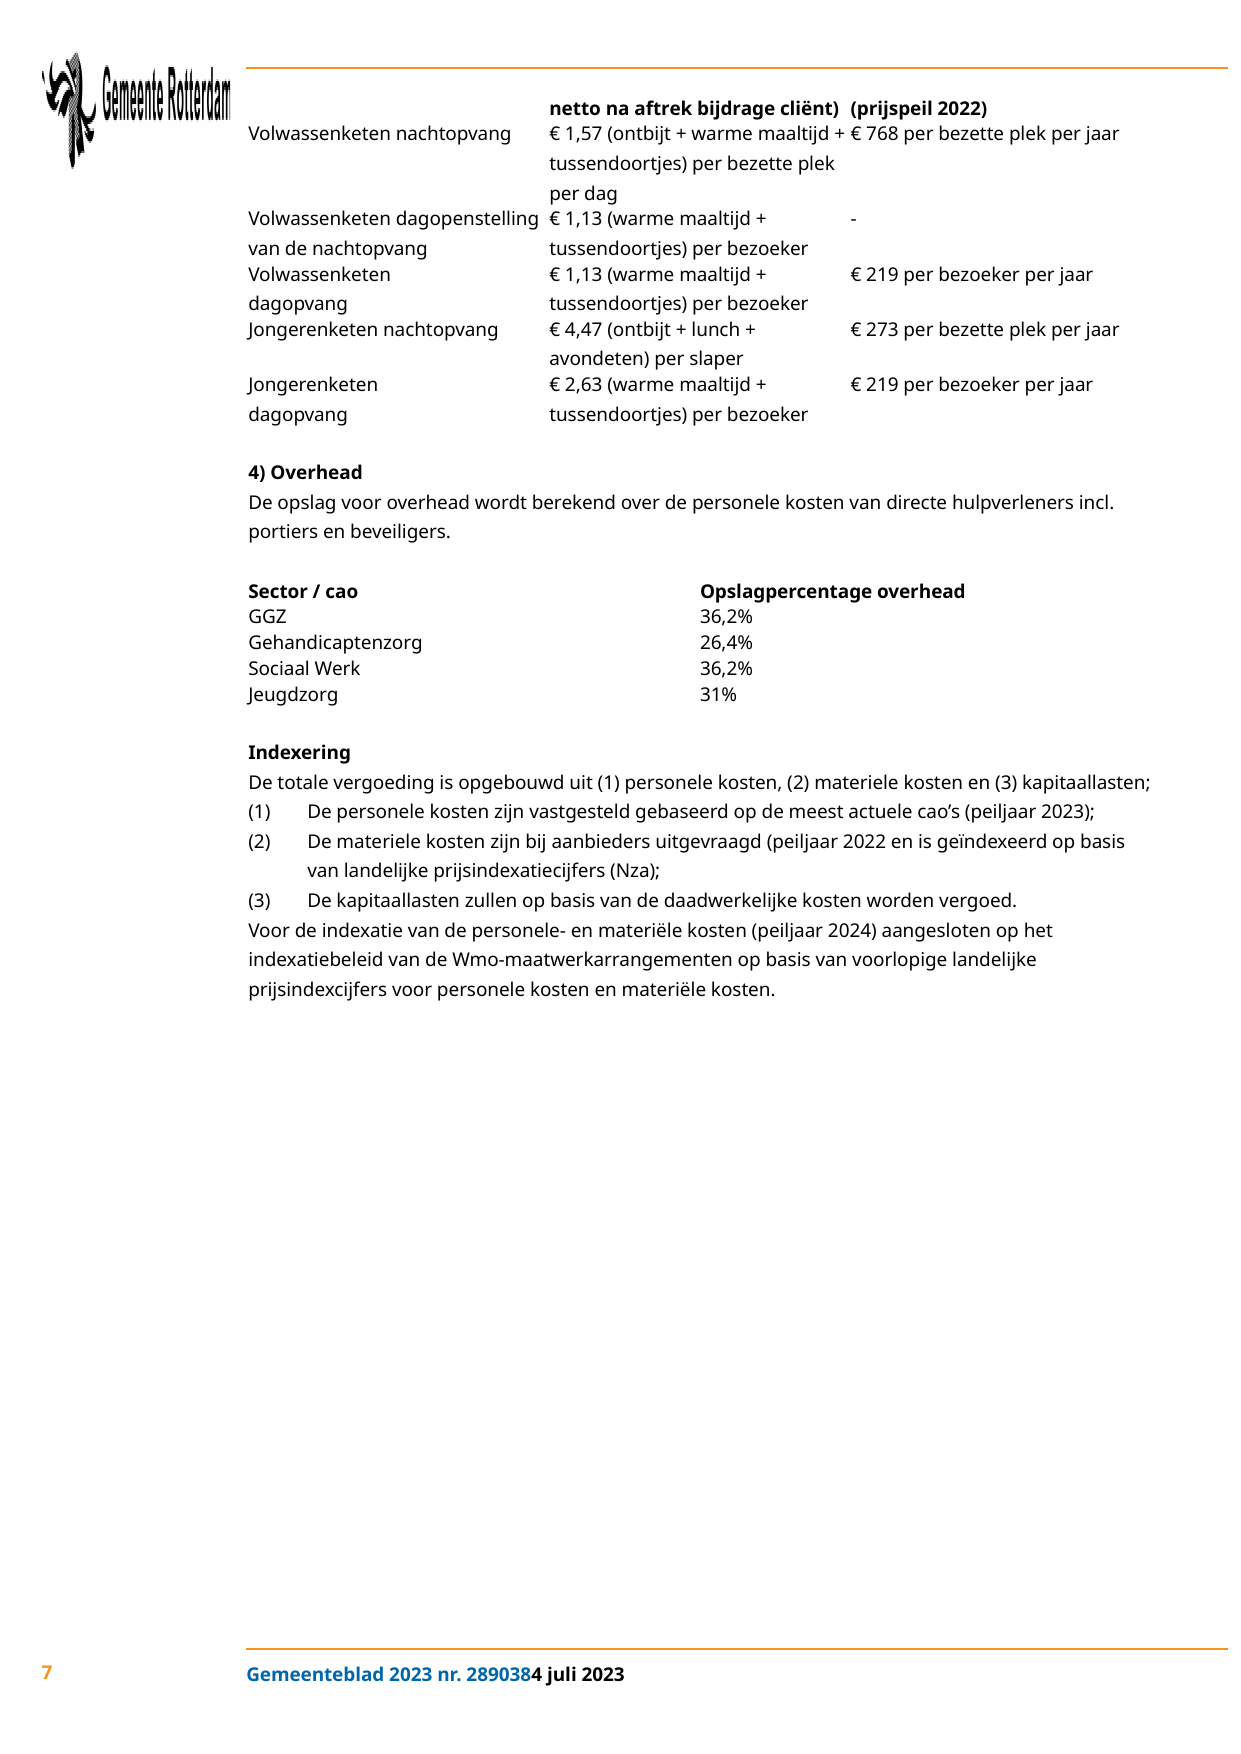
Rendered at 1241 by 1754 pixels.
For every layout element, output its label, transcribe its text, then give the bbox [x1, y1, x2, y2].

table_cell 26,4% [700, 629, 1152, 655]
table_cell € 1,13 (warme maaltijd + tussendoortjes) per bezoeker [549, 261, 850, 316]
table_cell - [850, 205, 1152, 261]
table_cell Volwassenketen nachtopvang [248, 121, 549, 205]
table_cell € 219 per bezoeker per jaar [850, 261, 1152, 316]
table_cell 31% [700, 681, 1152, 707]
list De personele kosten zijn vastgesteld gebaseerd op de meest actuele cao’s (peiljaar 2023); [248, 798, 1152, 824]
table_cell Volwassenketen dagopenstelling van de nachtopvang [248, 205, 549, 261]
table_cell € 219 per bezoeker per jaar [850, 371, 1152, 427]
table_cell € 273 per bezette plek per jaar [850, 316, 1152, 371]
table_header netto na aftrek bijdrage cliënt) [549, 95, 850, 121]
table_cell Sociaal Werk [248, 655, 700, 681]
table_header [248, 95, 549, 121]
table_cell Volwassenketen dagopvang [248, 261, 549, 316]
text Voor de indexatie van de personele- en materiële kosten (peiljaar 2024) aangesloten op het indexatiebeleid van de Wmo-maatwerkarrangementen op basis van voorlopige landelijke prijsindexcijfers voor personele kosten en materiële kosten. [248, 917, 1152, 1002]
text De totale vergoeding is opgebouwd uit (1) personele kosten, (2) materiele kosten en (3) kapitaallasten; [248, 769, 1152, 795]
text 4) Overhead [248, 459, 1152, 485]
table_cell € 1,13 (warme maaltijd + tussendoortjes) per bezoeker [549, 205, 850, 261]
table_cell € 2,63 (warme maaltijd + tussendoortjes) per bezoeker [549, 371, 850, 427]
table_cell € 4,47 (ontbijt + lunch + avondeten) per slaper [549, 316, 850, 371]
table_cell 36,2% [700, 604, 1152, 629]
table_cell 36,2% [700, 655, 1152, 681]
table_cell Jongerenketen dagopvang [248, 371, 549, 427]
table_cell € 768 per bezette plek per jaar [850, 121, 1152, 205]
list De materiele kosten zijn bij aanbieders uitgevraagd (peiljaar 2022 en is geïndexeerd op basis van landelijke prijsindexatiecijfers (Nza); [248, 828, 1152, 883]
table_cell € 1,57 (ontbijt + warme maaltijd + tussendoortjes) per bezette plek per dag [549, 121, 850, 205]
table_header Sector / cao [248, 578, 700, 604]
text De opslag voor overhead wordt berekend over de personele kosten van directe hulpverleners incl. portiers en beveiligers. [248, 489, 1152, 544]
list De kapitaallasten zullen op basis van de daadwerkelijke kosten worden vergoed. [248, 887, 1152, 913]
table_header (prijspeil 2022) [850, 95, 1152, 121]
picture [41, 47, 231, 172]
table_cell Jongerenketen nachtopvang [248, 316, 549, 371]
table_cell Jeugdzorg [248, 681, 700, 707]
table_cell GGZ [248, 604, 700, 629]
text Indexering [248, 739, 1152, 765]
table_cell Gehandicaptenzorg [248, 629, 700, 655]
table_header Opslagpercentage overhead [700, 578, 1152, 604]
